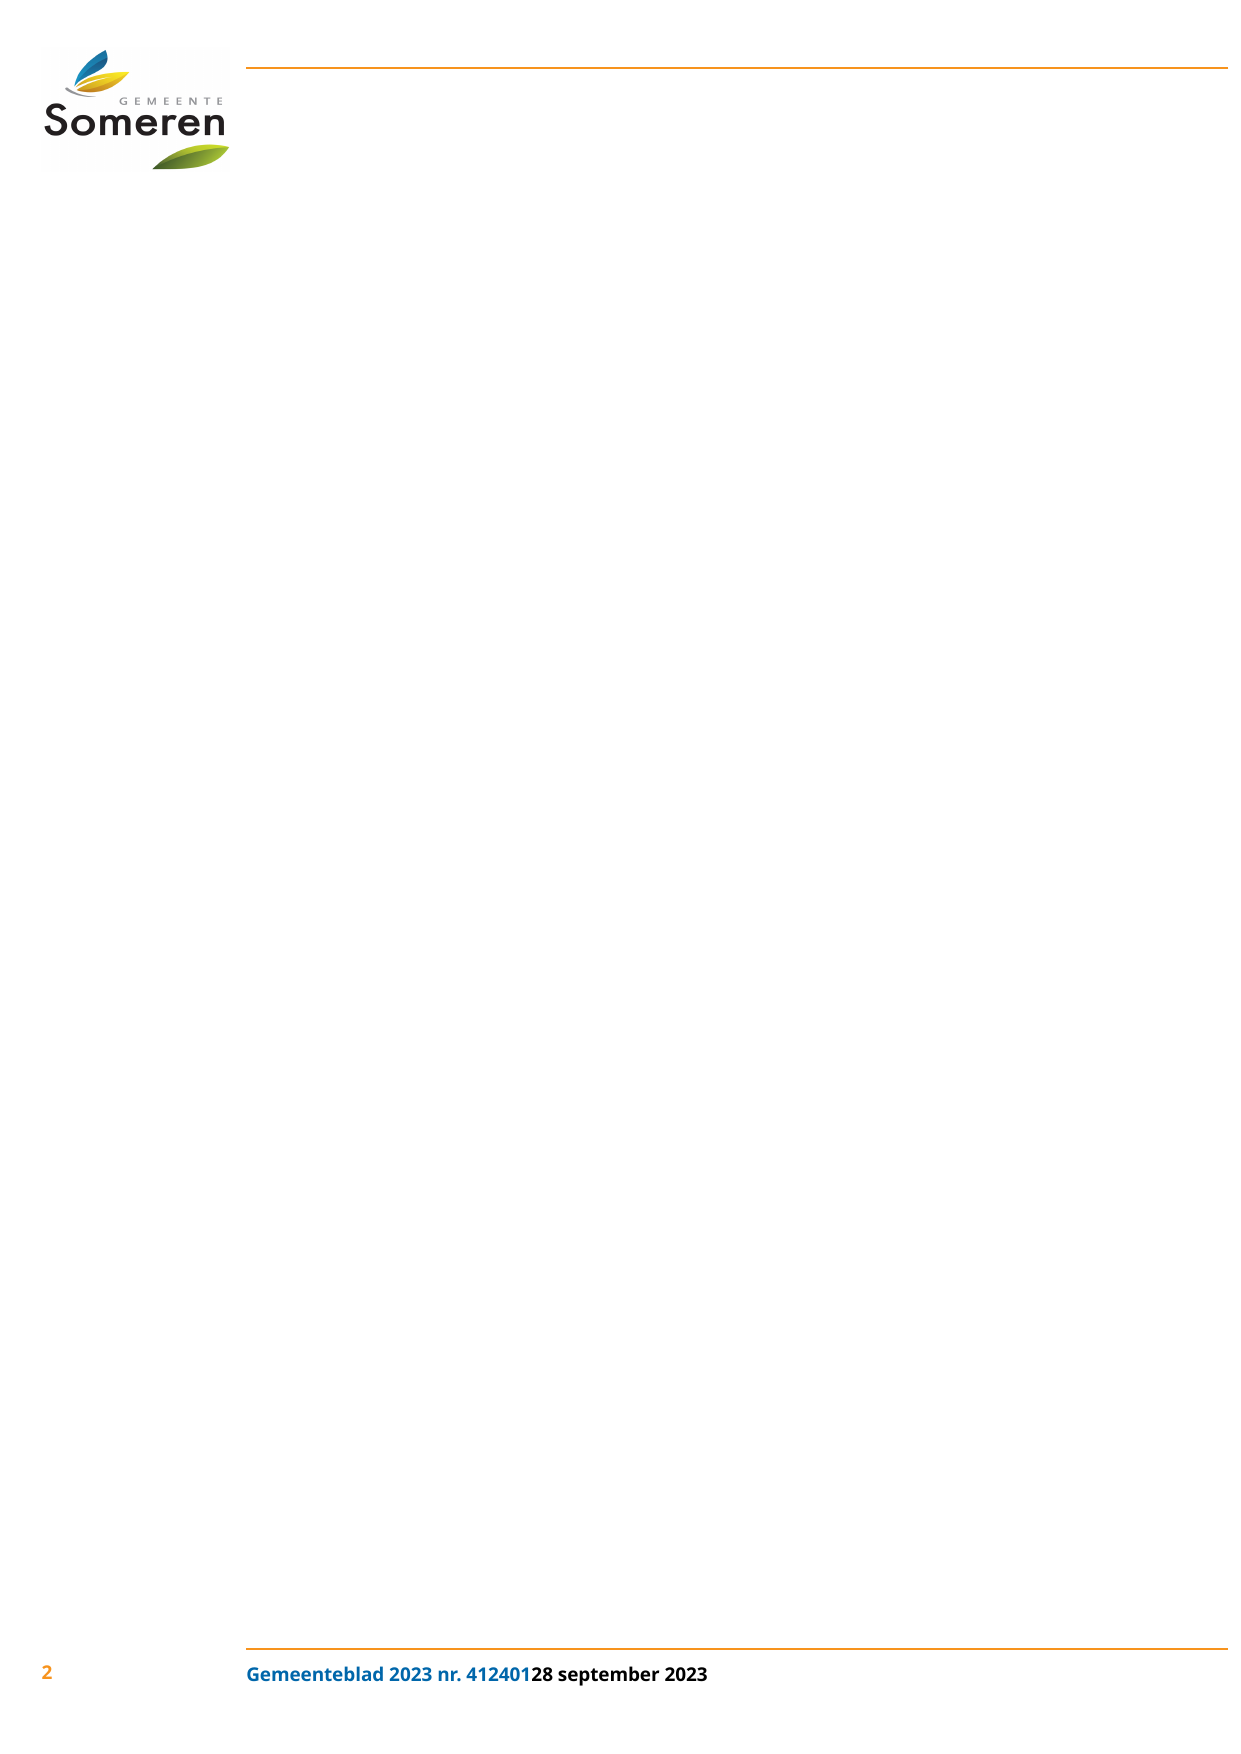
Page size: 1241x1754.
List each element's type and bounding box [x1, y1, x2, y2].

picture [41, 47, 231, 172]
